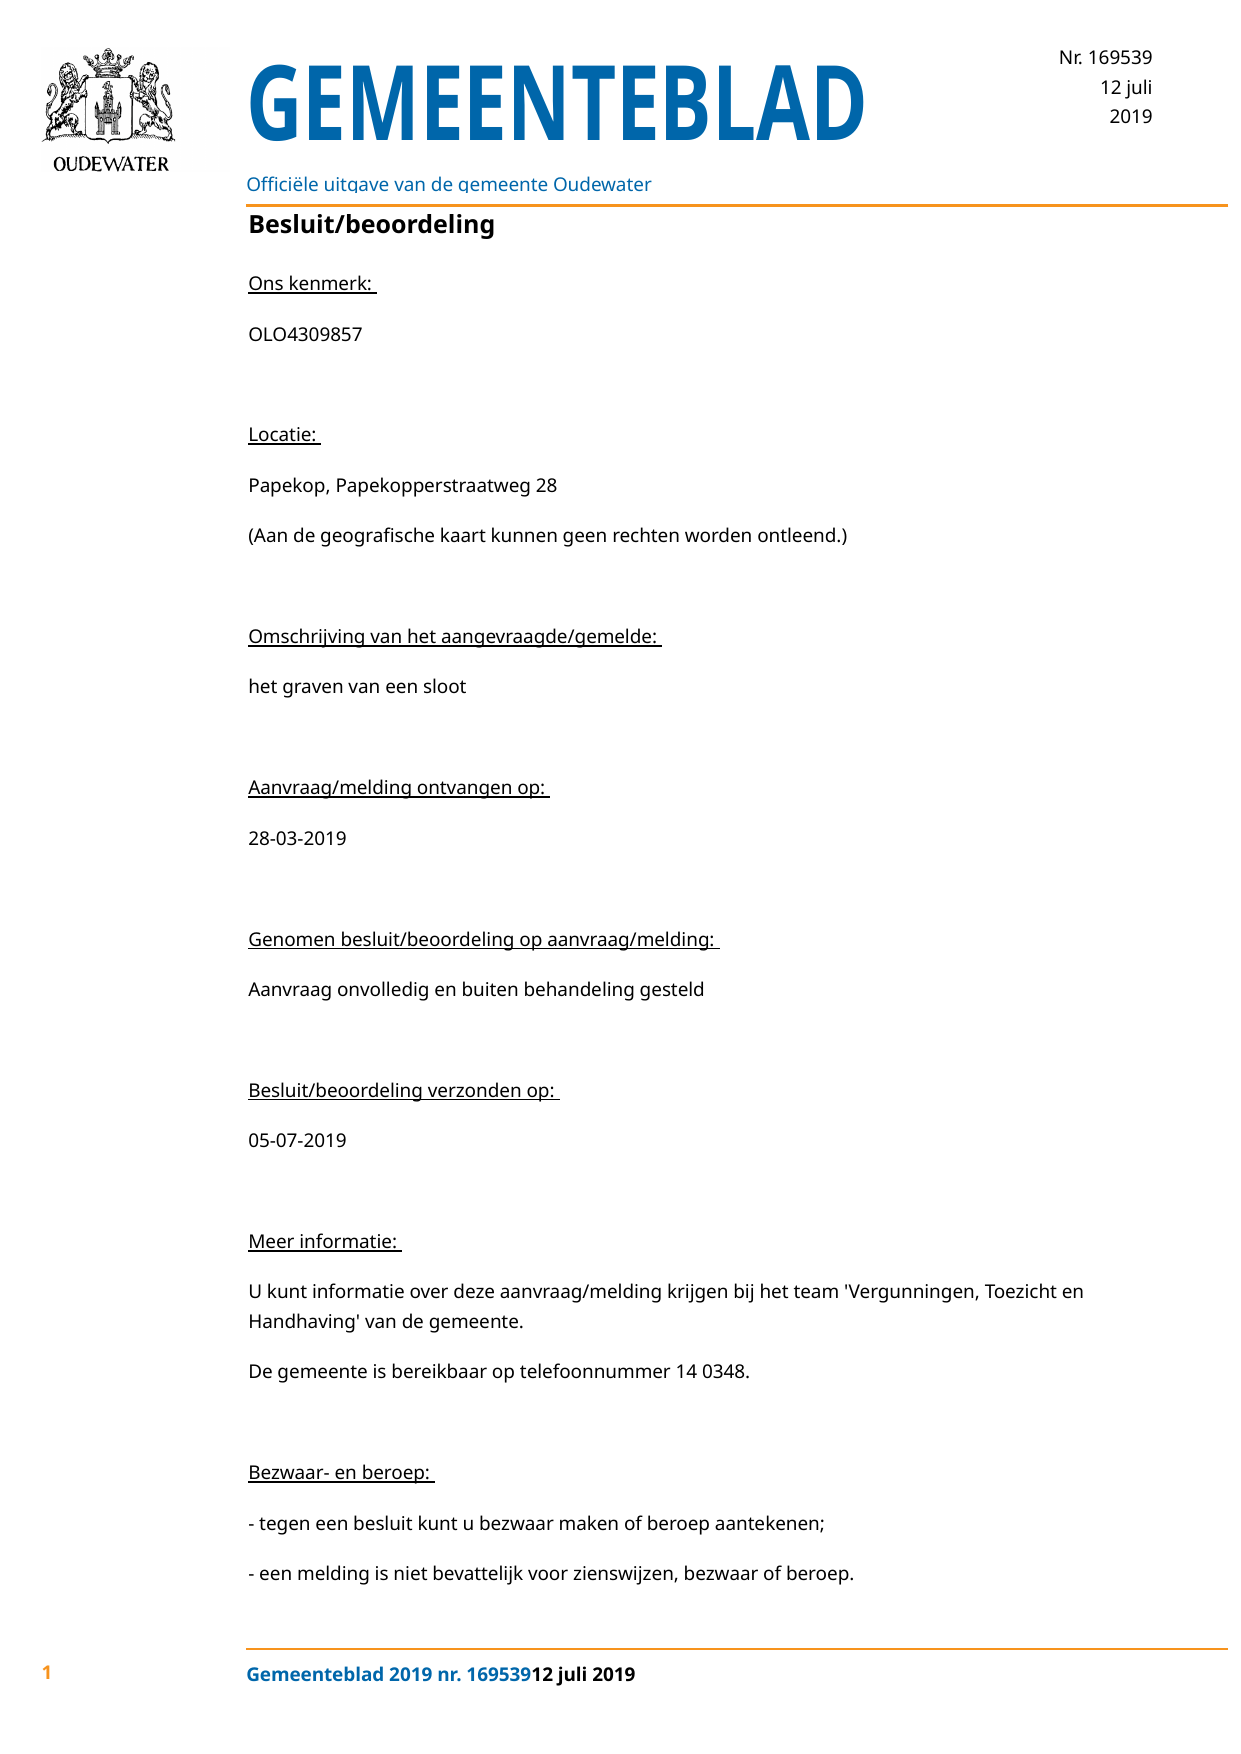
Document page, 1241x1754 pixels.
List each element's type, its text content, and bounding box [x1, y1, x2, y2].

text U kunt informatie over deze aanvraag/melding krijgen bij het team 'Vergunningen, Toezicht en Handhaving' van de gemeente. [248, 1279, 1152, 1334]
text 28-03-2019 [248, 825, 1152, 851]
text (Aan de geografische kaart kunnen geen rechten worden ontleend.) [248, 522, 1152, 548]
text Genomen besluit/beoordeling op aanvraag/melding: [248, 926, 1152, 951]
text Papekop, Papekopperstraatweg 28 [248, 472, 1152, 498]
text OLO4309857 [248, 321, 1152, 346]
text 05-07-2019 [248, 1127, 1152, 1153]
text Omschrijving van het aangevraagde/gemelde: [248, 623, 1152, 649]
text Meer informatie: [248, 1228, 1152, 1254]
text Besluit/beoordeling [248, 207, 1152, 241]
text - tegen een besluit kunt u bezwaar maken of beroep aantekenen; [248, 1510, 1152, 1536]
text Bezwaar- en beroep: [248, 1459, 1152, 1485]
text Aanvraag/melding ontvangen op: [248, 774, 1152, 800]
text - een melding is niet bevattelijk voor zienswijzen, bezwaar of beroep. [248, 1560, 1152, 1586]
text Ons kenmerk: [248, 270, 1152, 296]
text Locatie: [248, 422, 1152, 447]
text Besluit/beoordeling verzonden op: [248, 1077, 1152, 1103]
text het graven van een sloot [248, 674, 1152, 699]
text De gemeente is bereikbaar op telefoonnummer 14 0348. [248, 1359, 1152, 1384]
text Aanvraag onvolledig en buiten behandeling gesteld [248, 976, 1152, 1002]
picture [41, 47, 231, 172]
